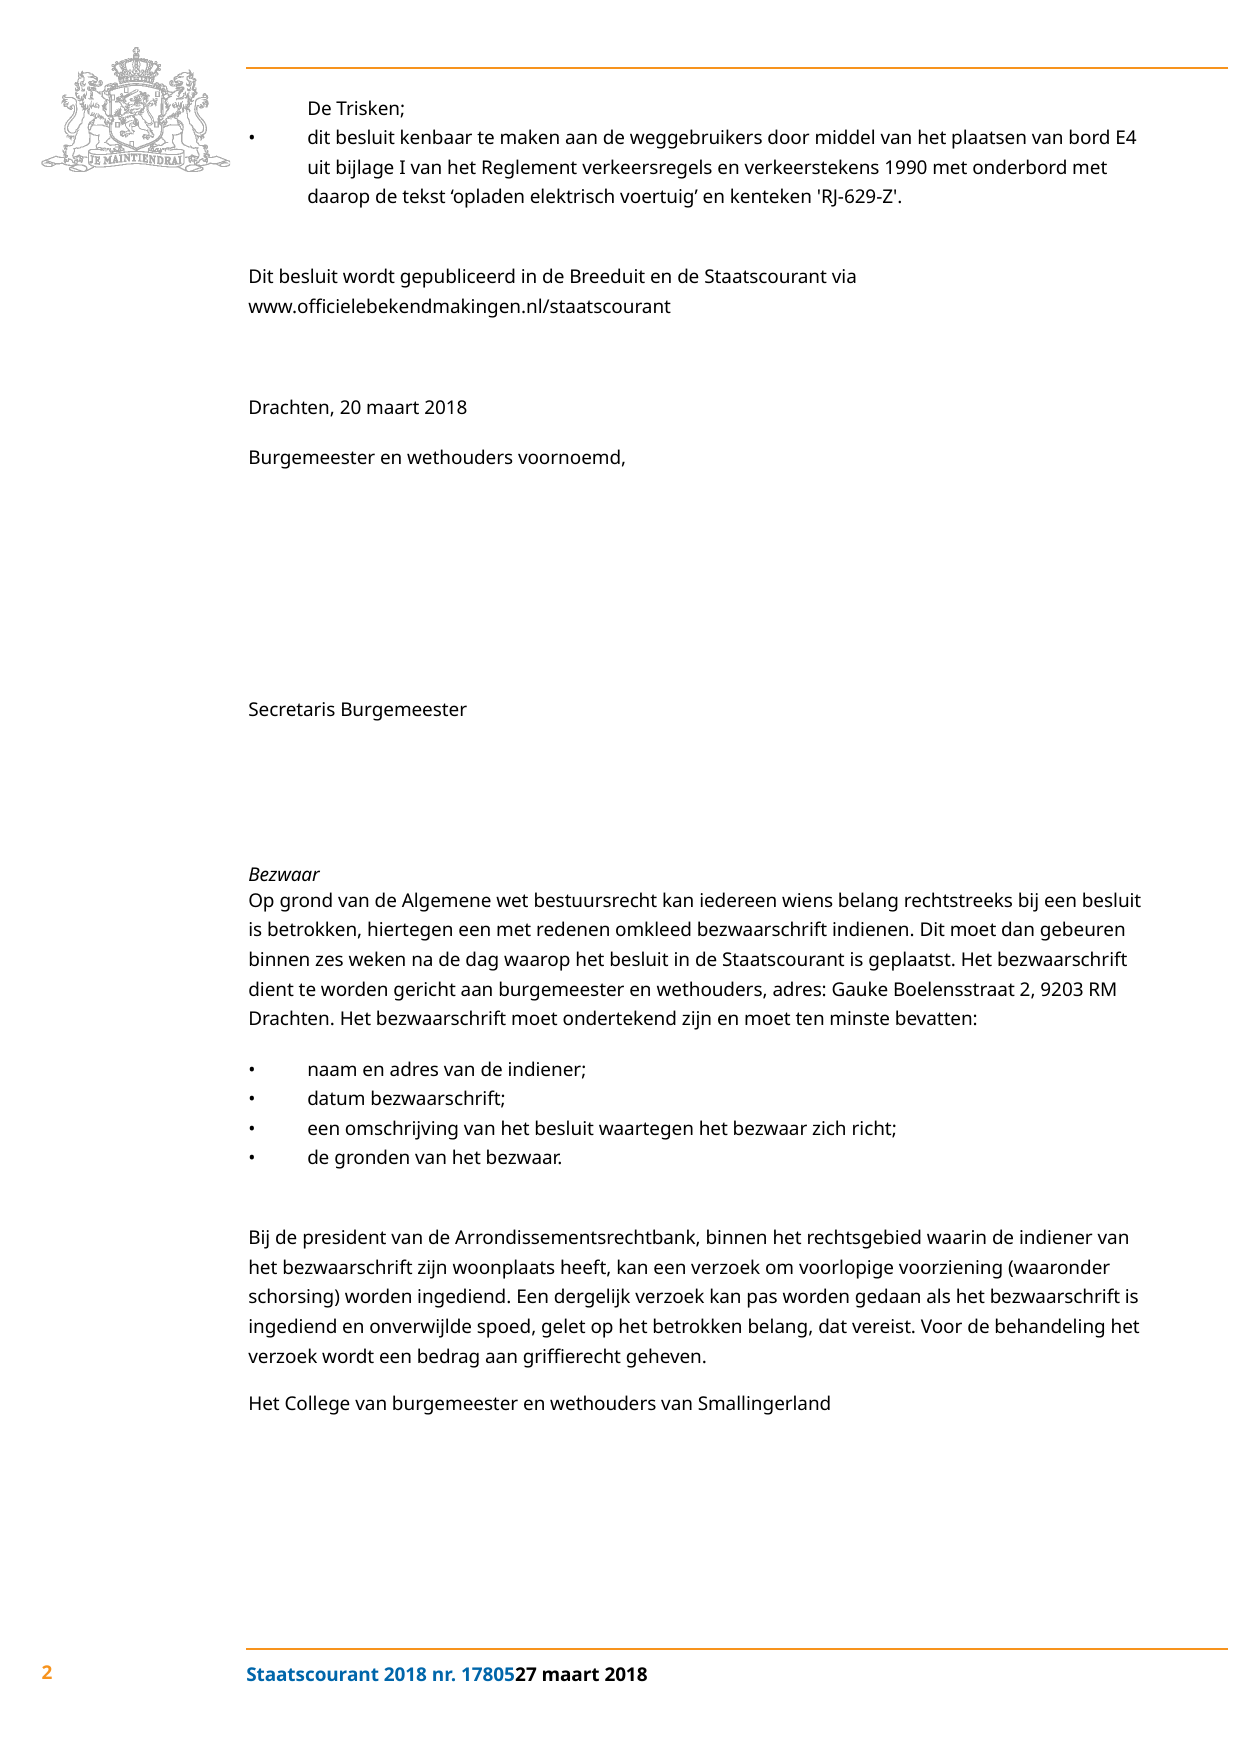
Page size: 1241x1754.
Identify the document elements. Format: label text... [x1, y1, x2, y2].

picture [41, 47, 231, 172]
list De Trisken; [248, 95, 1152, 121]
list naam en adres van de indiener; [248, 1056, 1152, 1081]
text Drachten, 20 maart 2018 [248, 394, 1152, 420]
text Dit besluit wordt gepubliceerd in de Breeduit en de Staatscourant via www.officielebekendmakingen.nl/staatscourant [248, 263, 1152, 319]
text Het College van burgemeester en wethouders van Smallingerland [248, 1391, 1152, 1416]
text Op grond van de Algemene wet bestuursrecht kan iedereen wiens belang rechtstreeks bij een besluit is betrokken, hiertegen een met redenen omkleed bezwaarschrift indienen. Dit moet dan gebeuren binnen zes weken na de dag waarop het besluit in de Staatscourant is geplaatst. Het bezwaarschrift dient te worden gericht aan burgemeester en wethouders, adres: Gauke Boelensstraat 2, 9203 RM Drachten. Het bezwaarschrift moet ondertekend zijn en moet ten minste bevatten: [248, 887, 1152, 1031]
text Bezwaar [248, 861, 1152, 887]
text Bij de president van de Arrondissementsrechtbank, binnen het rechtsgebied waarin de indiener van het bezwaarschrift zijn woonplaats heeft, kan een verzoek om voorlopige voorziening (waaronder schorsing) worden ingediend. Een dergelijk verzoek kan pas worden gedaan als het bezwaarschrift is ingediend en onverwijlde spoed, gelet op het betrokken belang, dat vereist. Voor de behandeling het verzoek wordt een bedrag aan griffierecht geheven. [248, 1224, 1152, 1368]
list de gronden van het bezwaar. [248, 1144, 1152, 1170]
list datum bezwaarschrift; [248, 1085, 1152, 1111]
text Burgemeester en wethouders voornoemd, [248, 444, 1152, 470]
list dit besluit kenbaar te maken aan de weggebruikers door middel van het plaatsen van bord E4 uit bijlage I van het Reglement verkeersregels en verkeerstekens 1990 met onderbord met daarop de tekst ‘opladen elektrisch voertuig’ en kenteken 'RJ-629-Z'. [248, 124, 1152, 209]
text Secretaris Burgemeester [248, 696, 1152, 722]
list een omschrijving van het besluit waartegen het bezwaar zich richt; [248, 1115, 1152, 1141]
